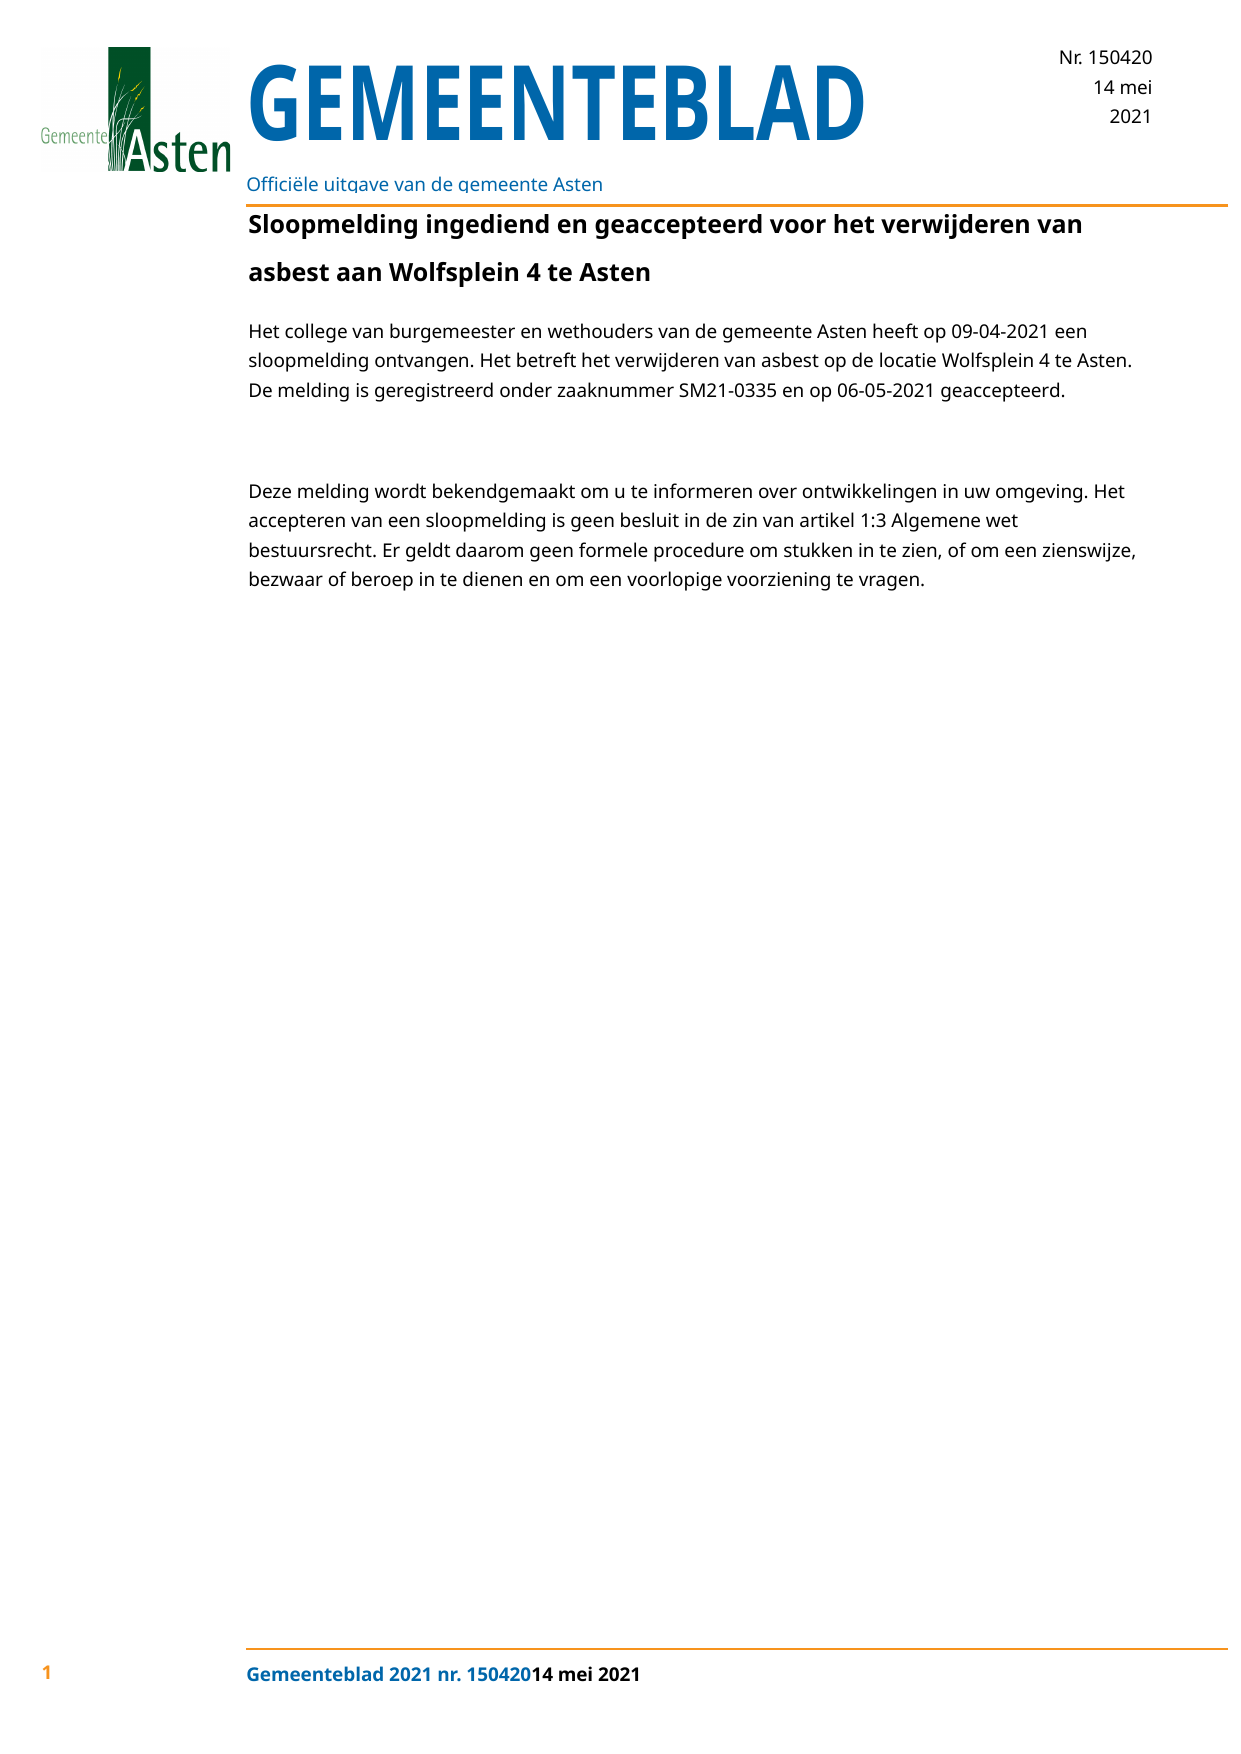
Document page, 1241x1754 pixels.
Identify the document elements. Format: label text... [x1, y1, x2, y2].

picture [41, 47, 231, 172]
text Het college van burgemeester en wethouders van de gemeente Asten heeft op 09-04-2021 een sloopmelding ontvangen. Het betreft het verwijderen van asbest op de locatie Wolfsplein 4 te Asten. De melding is geregistreerd onder zaaknummer SM21-0335 en op 06-05-2021 geaccepteerd. [248, 318, 1152, 403]
text Sloopmelding ingediend en geaccepteerd voor het verwijderen van asbest aan Wolfsplein 4 te Asten [248, 207, 1152, 288]
text Deze melding wordt bekendgemaakt om u te informeren over ontwikkelingen in uw omgeving. Het accepteren van een sloopmelding is geen besluit in de zin van artikel 1:3 Algemene wet bestuursrecht. Er geldt daarom geen formele procedure om stukken in te zien, of om een zienswijze, bezwaar of beroep in te dienen en om een voorlopige voorziening te vragen. [248, 478, 1152, 592]
